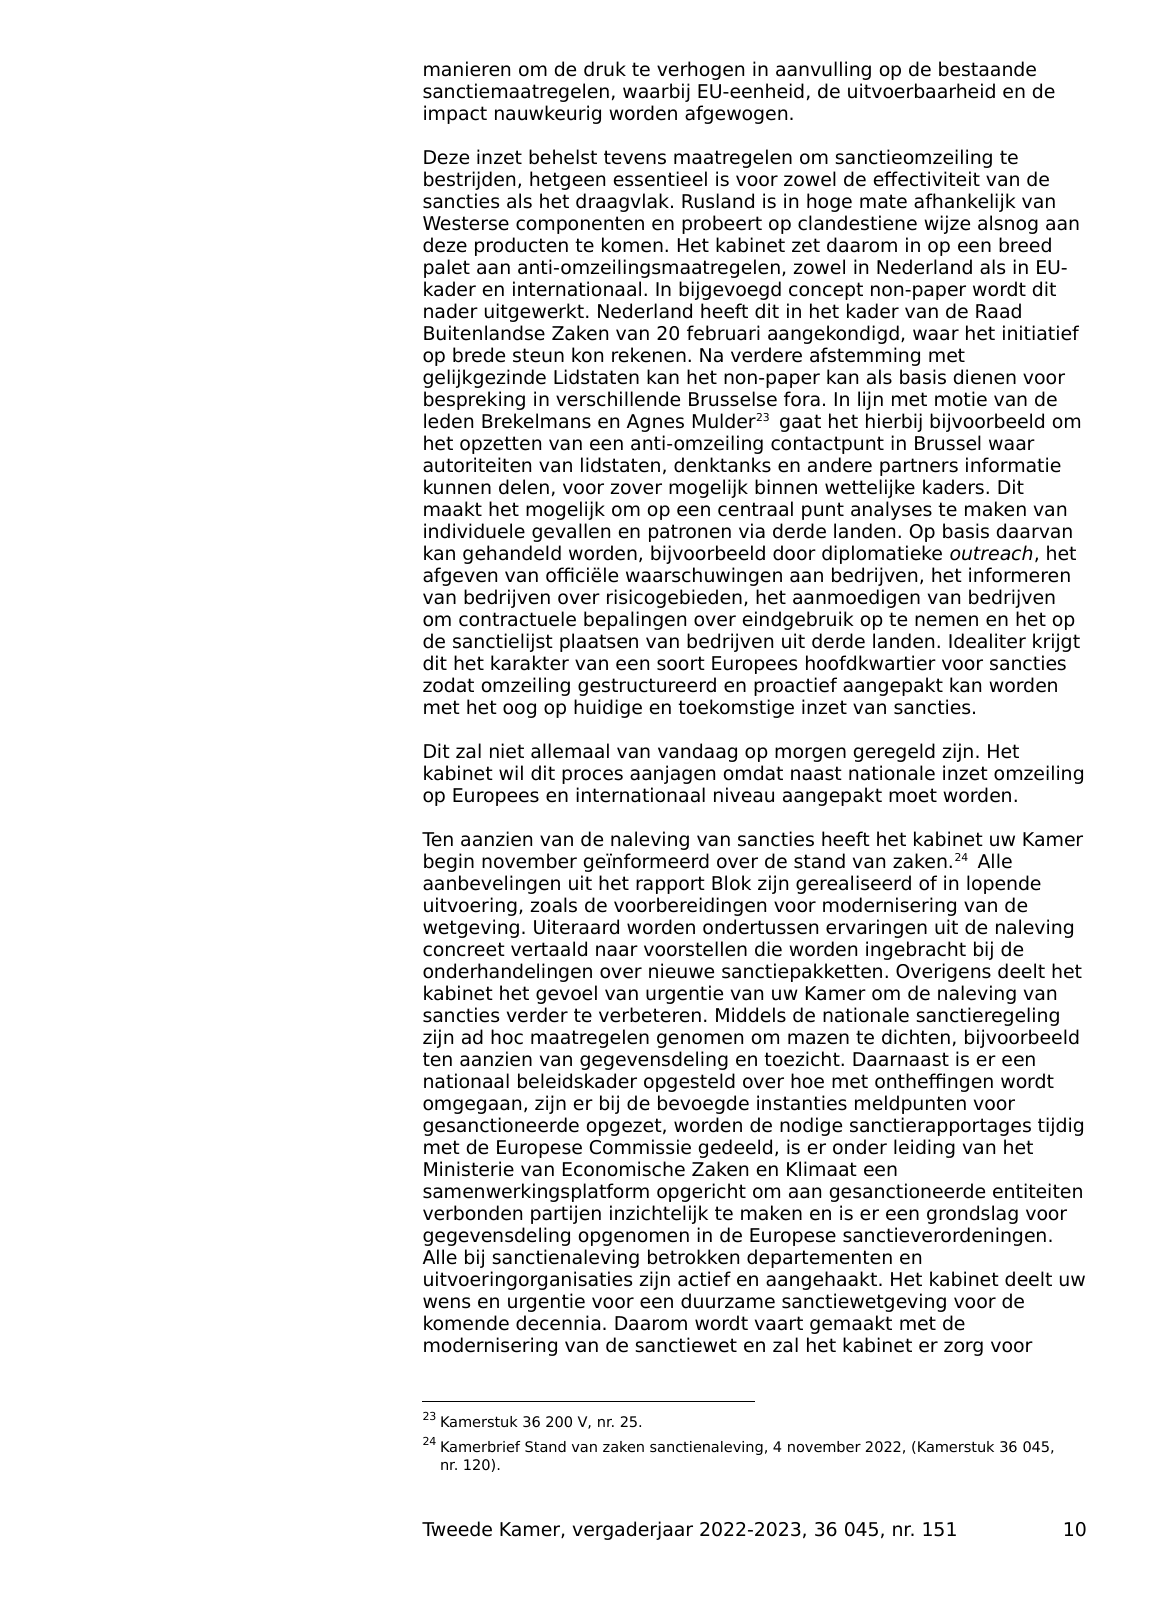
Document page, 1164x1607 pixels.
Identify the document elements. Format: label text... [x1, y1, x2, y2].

text manieren om de druk te verhogen in aanvulling op de bestaande sanctiemaatregelen, waarbij EU-eenheid, de uitvoerbaarheid en de impact nauwkeurig worden afgewogen. [422, 59, 1087, 125]
text Kamerbrief Stand van zaken sanctienaleving, 4 november 2022, (Kamerstuk 36 045, nr. 120). [422, 1435, 1087, 1474]
text Dit zal niet allemaal van vandaag op morgen geregeld zijn. Het kabinet wil dit proces aanjagen omdat naast nationale inzet omzeiling op Europees en internationaal niveau aangepakt moet worden. [422, 741, 1087, 807]
text Kamerstuk 36 200 V, nr. 25. [422, 1410, 1087, 1432]
text Ten aanzien van de naleving van sancties heeft het kabinet uw Kamer begin november geïnformeerd over de stand van zaken. Alle aanbevelingen uit het rapport Blok zijn gerealiseerd of in lopende uitvoering, zoals de voorbereidingen voor modernisering van de wetgeving. Uiteraard worden ondertussen ervaringen uit de naleving concreet vertaald naar voorstellen die worden ingebracht bij de onderhandelingen over nieuwe sanctiepakketten. Overigens deelt het kabinet het gevoel van urgentie van uw Kamer om de naleving van sancties verder te verbeteren. Middels de nationale sanctieregeling zijn ad hoc maatregelen genomen om mazen te dichten, bijvoorbeeld ten aanzien van gegevensdeling en toezicht. Daarnaast is er een nationaal beleidskader opgesteld over hoe met ontheffingen wordt omgegaan, zijn er bij de bevoegde instanties meldpunten voor gesanctioneerde opgezet, worden de nodige sanctierapportages tijdig met de Europese Commissie gedeeld, is er onder leiding van het Ministerie van Economische Zaken en Klimaat een samenwerkingsplatform opgericht om aan gesanctioneerde entiteiten verbonden partijen inzichtelijk te maken en is er een grondslag voor gegevensdeling opgenomen in de Europese sanctieverordeningen. Alle bij sanctienaleving betrokken departementen en uitvoeringorganisaties zijn actief en aangehaakt. Het kabinet deelt uw wens en urgentie voor een duurzame sanctiewetgeving voor de komende decennia. Daarom wordt vaart gemaakt met de modernisering van de sanctiewet en zal het kabinet er zorg voor [422, 829, 1087, 1356]
text Deze inzet behelst tevens maatregelen om sanctieomzeiling te bestrijden, hetgeen essentieel is voor zowel de effectiviteit van de sancties als het draagvlak. Rusland is in hoge mate afhankelijk van Westerse componenten en probeert op clandestiene wijze alsnog aan deze producten te komen. Het kabinet zet daarom in op een breed palet aan anti-omzeilingsmaatregelen, zowel in Nederland als in EU-kader en internationaal. In bijgevoegd concept non-paper wordt dit nader uitgewerkt. Nederland heeft dit in het kader van de Raad Buitenlandse Zaken van 20 februari aangekondigd, waar het initiatief op brede steun kon rekenen. Na verdere afstemming met gelijkgezinde Lidstaten kan het non-paper kan als basis dienen voor bespreking in verschillende Brusselse fora. In lijn met motie van de leden Brekelmans en Agnes Mulder gaat het hierbij bijvoorbeeld om het opzetten van een anti-omzeiling contactpunt in Brussel waar autoriteiten van lidstaten, denktanks en andere partners informatie kunnen delen, voor zover mogelijk binnen wettelijke kaders. Dit maakt het mogelijk om op een centraal punt analyses te maken van individuele gevallen en patronen via derde landen. Op basis daarvan kan gehandeld worden, bijvoorbeeld door diplomatieke outreach, het afgeven van officiële waarschuwingen aan bedrijven, het informeren van bedrijven over risicogebieden, het aanmoedigen van bedrijven om contractuele bepalingen over eindgebruik op te nemen en het op de sanctielijst plaatsen van bedrijven uit derde landen. Idealiter krijgt dit het karakter van een soort Europees hoofdkwartier voor sancties zodat omzeiling gestructureerd en proactief aangepakt kan worden met het oog op huidige en toekomstige inzet van sancties. [422, 147, 1087, 719]
